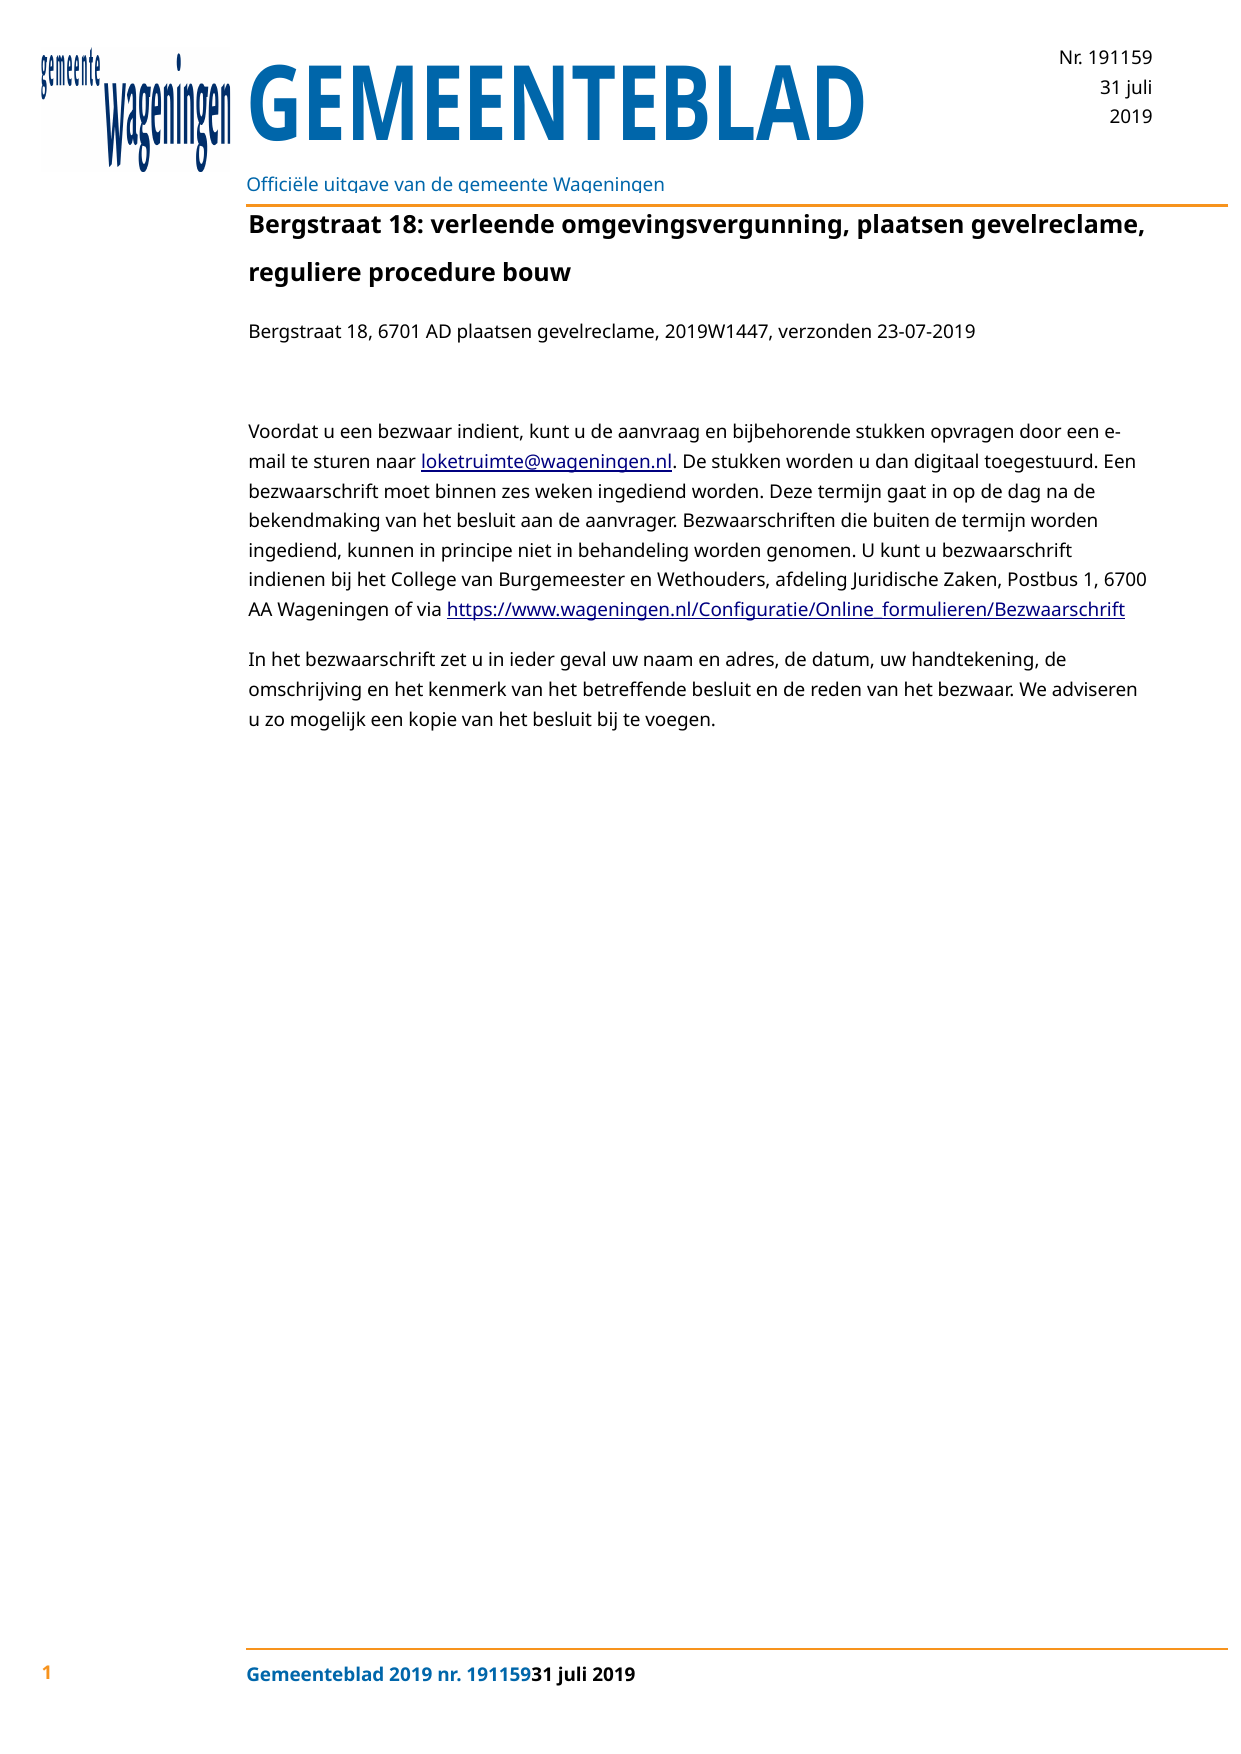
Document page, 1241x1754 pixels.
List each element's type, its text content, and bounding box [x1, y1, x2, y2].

text Voordat u een bezwaar indient, kunt u de aanvraag en bijbehorende stukken opvragen door een e-mail te sturen naar loketruimte@wageningen.nl. De stukken worden u dan digitaal toegestuurd. Een bezwaarschrift moet binnen zes weken ingediend worden. Deze termijn gaat in op de dag na de bekendmaking van het besluit aan de aanvrager. Bezwaarschriften die buiten de termijn worden ingediend, kunnen in principe niet in behandeling worden genomen. U kunt u bezwaarschrift indienen bij het College van Burgemeester en Wethouders, afdeling Juridische Zaken, Postbus 1, 6700 AA Wageningen of via https://www.wageningen.nl/Configuratie/Online_formulieren/Bezwaarschrift [248, 419, 1152, 622]
picture [41, 47, 231, 172]
text In het bezwaarschrift zet u in ieder geval uw naam en adres, de datum, uw handtekening, de omschrijving en het kenmerk van het betreffende besluit en de reden van het bezwaar. We adviseren u zo mogelijk een kopie van het besluit bij te voegen. [248, 647, 1152, 732]
text Bergstraat 18, 6701 AD plaatsen gevelreclame, 2019W1447, verzonden 23-07-2019 [248, 318, 1152, 344]
text Bergstraat 18: verleende omgevingsvergunning, plaatsen gevelreclame, reguliere procedure bouw [248, 207, 1152, 288]
